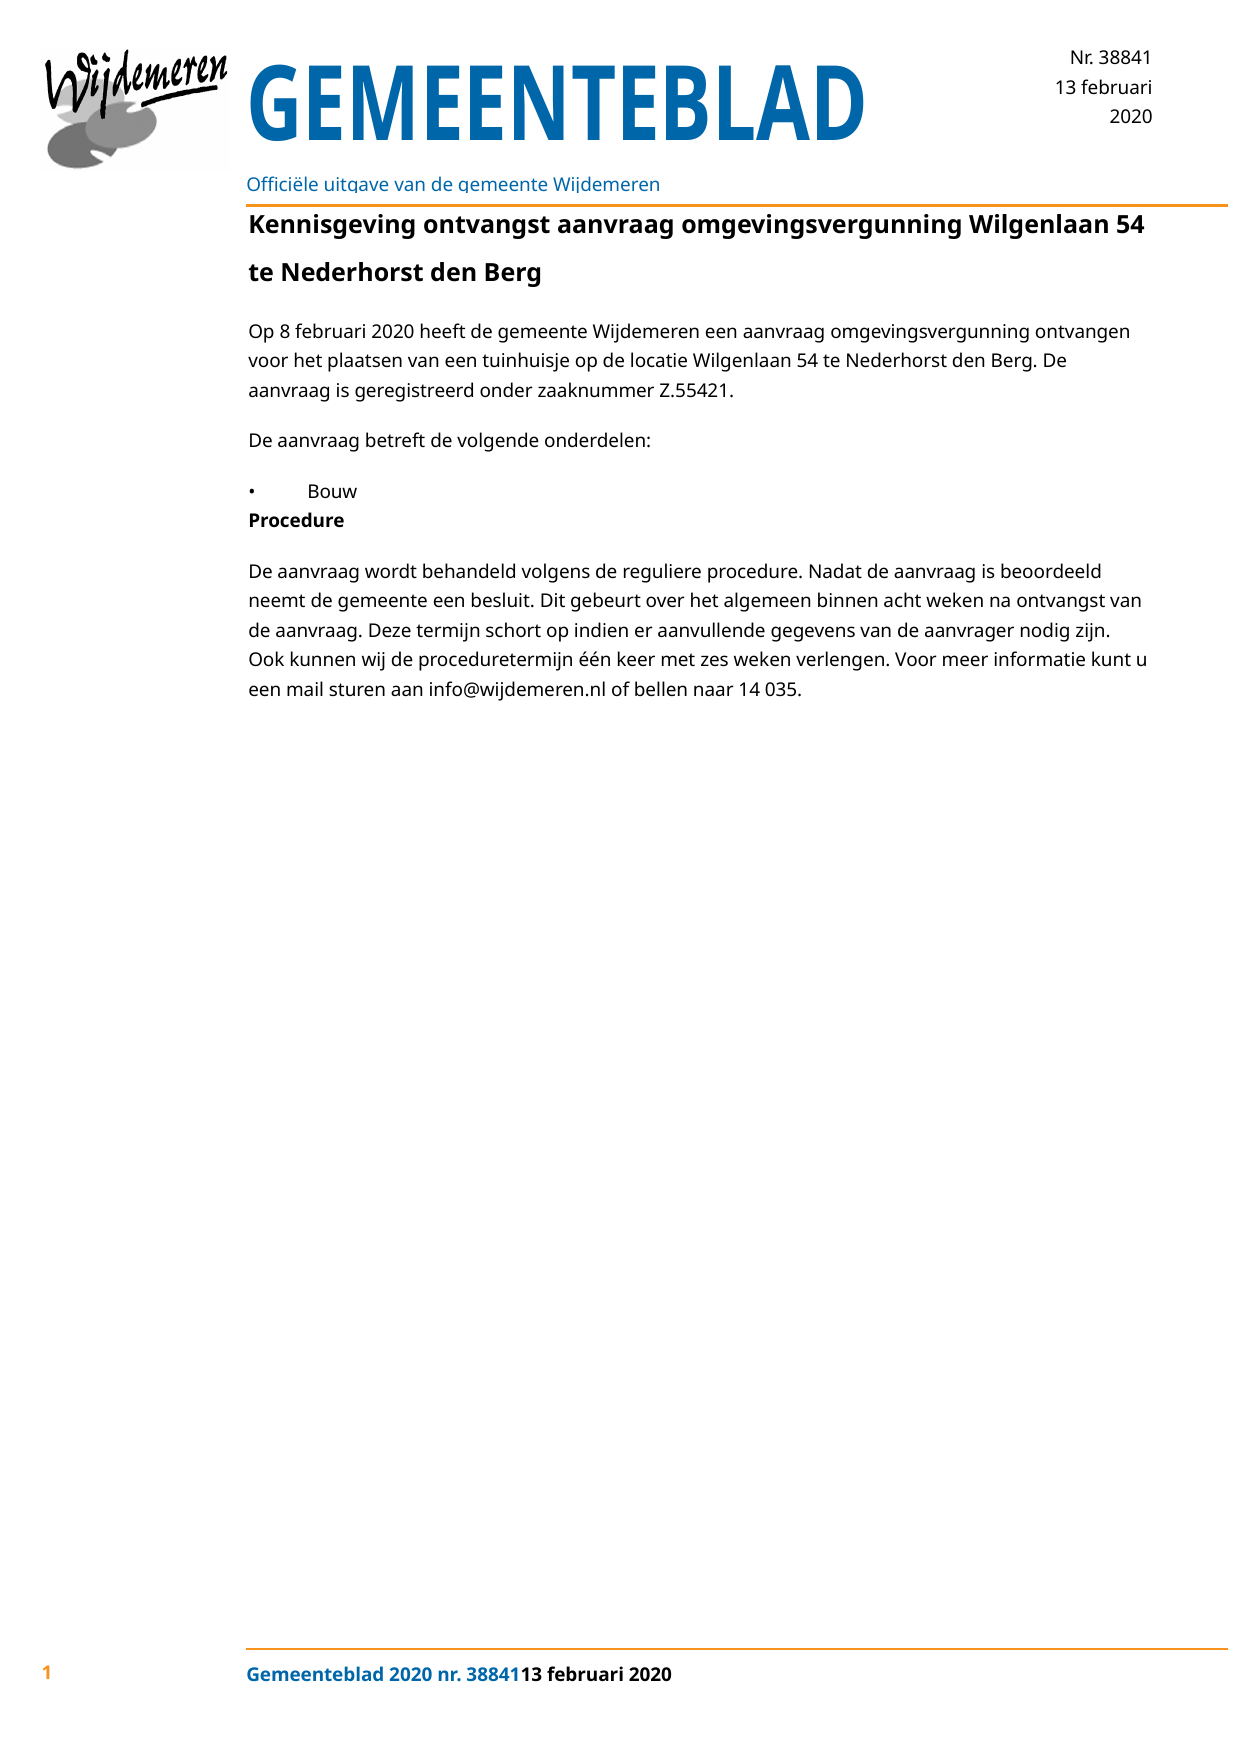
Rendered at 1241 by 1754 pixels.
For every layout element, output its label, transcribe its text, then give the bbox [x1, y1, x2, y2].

text Op 8 februari 2020 heeft de gemeente Wijdemeren een aanvraag omgevingsvergunning ontvangen voor het plaatsen van een tuinhuisje op de locatie Wilgenlaan 54 te Nederhorst den Berg. De aanvraag is geregistreerd onder zaaknummer Z.55421. [248, 318, 1152, 403]
picture [41, 47, 231, 172]
text De aanvraag wordt behandeld volgens de reguliere procedure. Nadat de aanvraag is beoordeeld neemt de gemeente een besluit. Dit gebeurt over het algemeen binnen acht weken na ontvangst van de aanvraag. Deze termijn schort op indien er aanvullende gegevens van de aanvrager nodig zijn. Ook kunnen wij de proceduretermijn één keer met zes weken verlengen. Voor meer informatie kunt u een mail sturen aan info@wijdemeren.nl of bellen naar 14 035. [248, 558, 1152, 702]
text Kennisgeving ontvangst aanvraag omgevingsvergunning Wilgenlaan 54 te Nederhorst den Berg [248, 207, 1152, 288]
list Bouw [248, 478, 1152, 504]
text Procedure [248, 507, 1152, 533]
text De aanvraag betreft de volgende onderdelen: [248, 427, 1152, 453]
